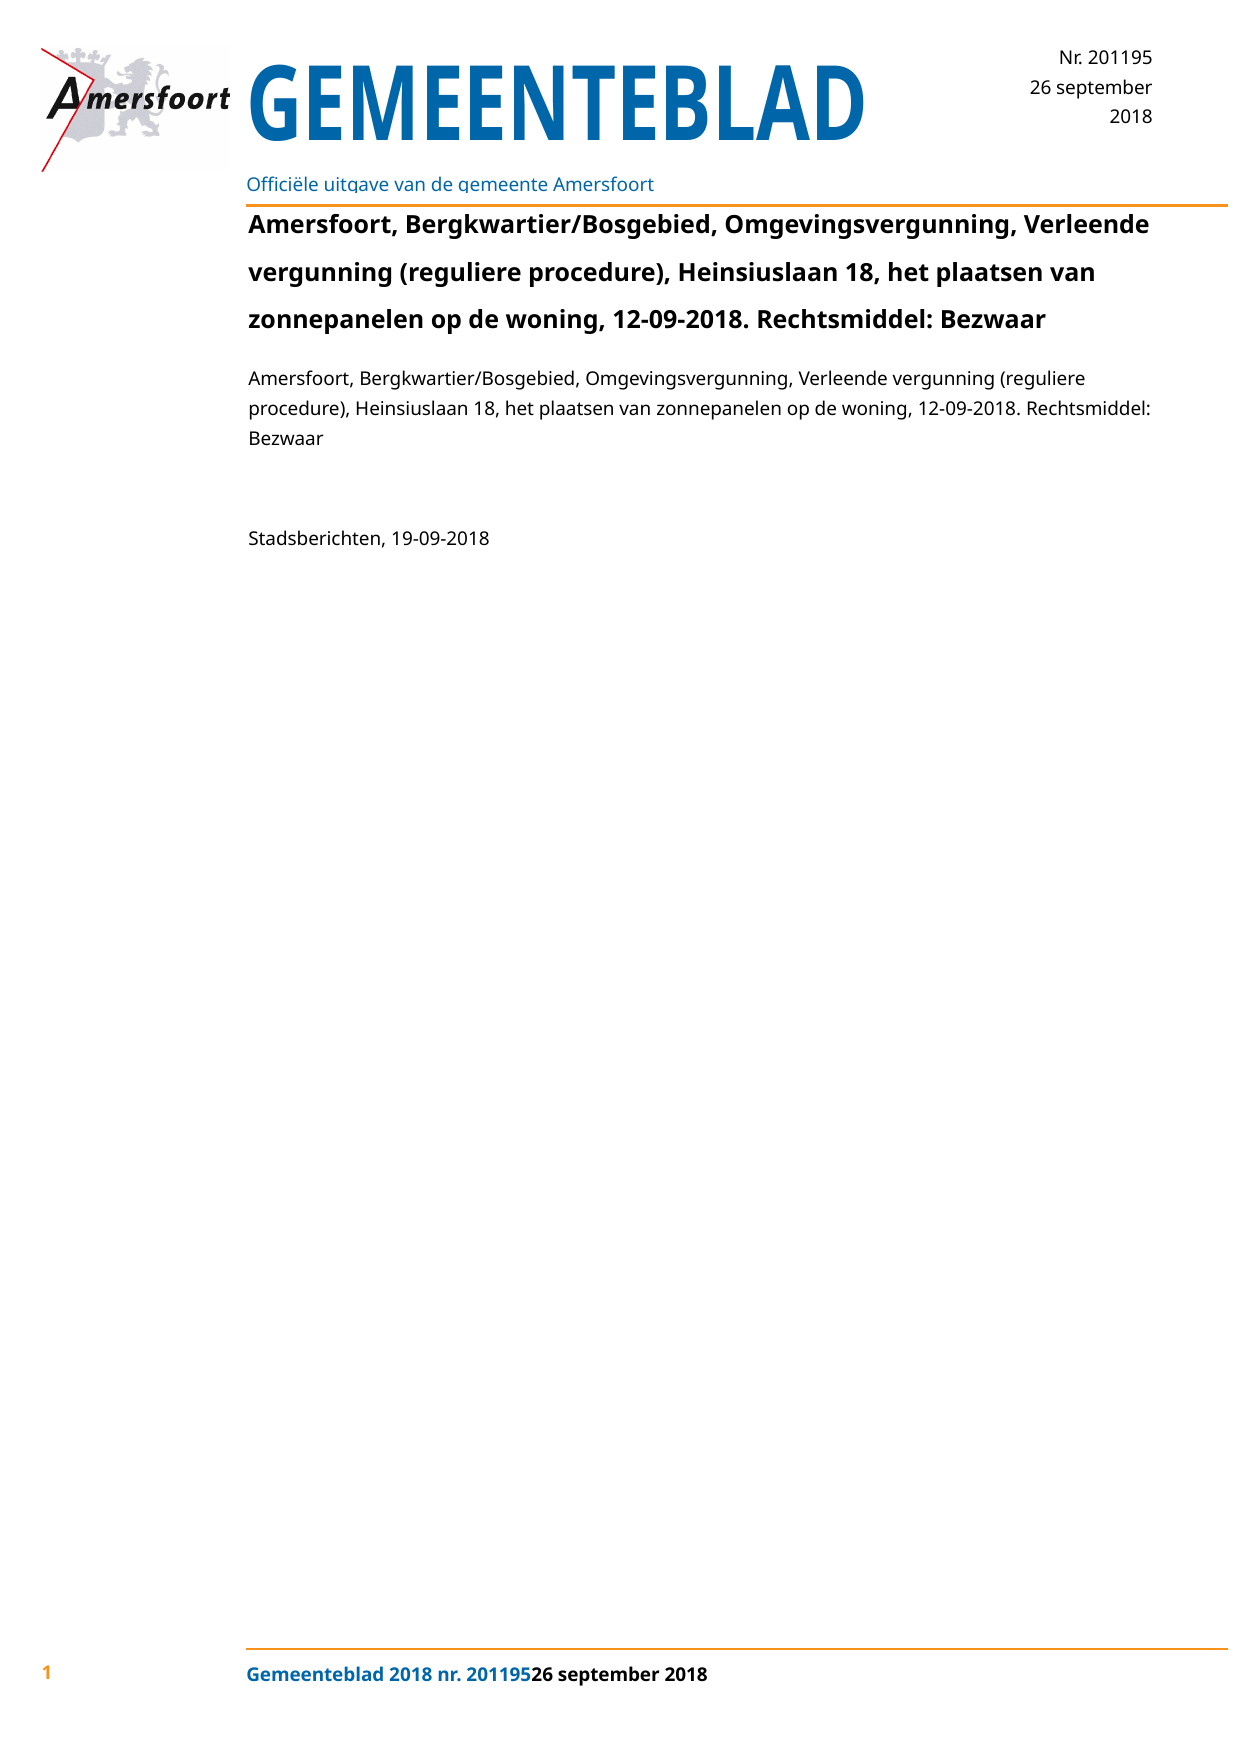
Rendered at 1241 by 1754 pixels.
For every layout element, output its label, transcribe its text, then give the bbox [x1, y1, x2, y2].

text Amersfoort, Bergkwartier/Bosgebied, Omgevingsvergunning, Verleende vergunning (reguliere procedure), Heinsiuslaan 18, het plaatsen van zonnepanelen op de woning, 12-09-2018. Rechtsmiddel: Bezwaar [248, 366, 1152, 450]
picture [41, 47, 231, 172]
text Stadsberichten, 19-09-2018 [248, 526, 1152, 551]
text Amersfoort, Bergkwartier/Bosgebied, Omgevingsvergunning, Verleende vergunning (reguliere procedure), Heinsiuslaan 18, het plaatsen van zonnepanelen op de woning, 12-09-2018. Rechtsmiddel: Bezwaar [248, 207, 1152, 336]
